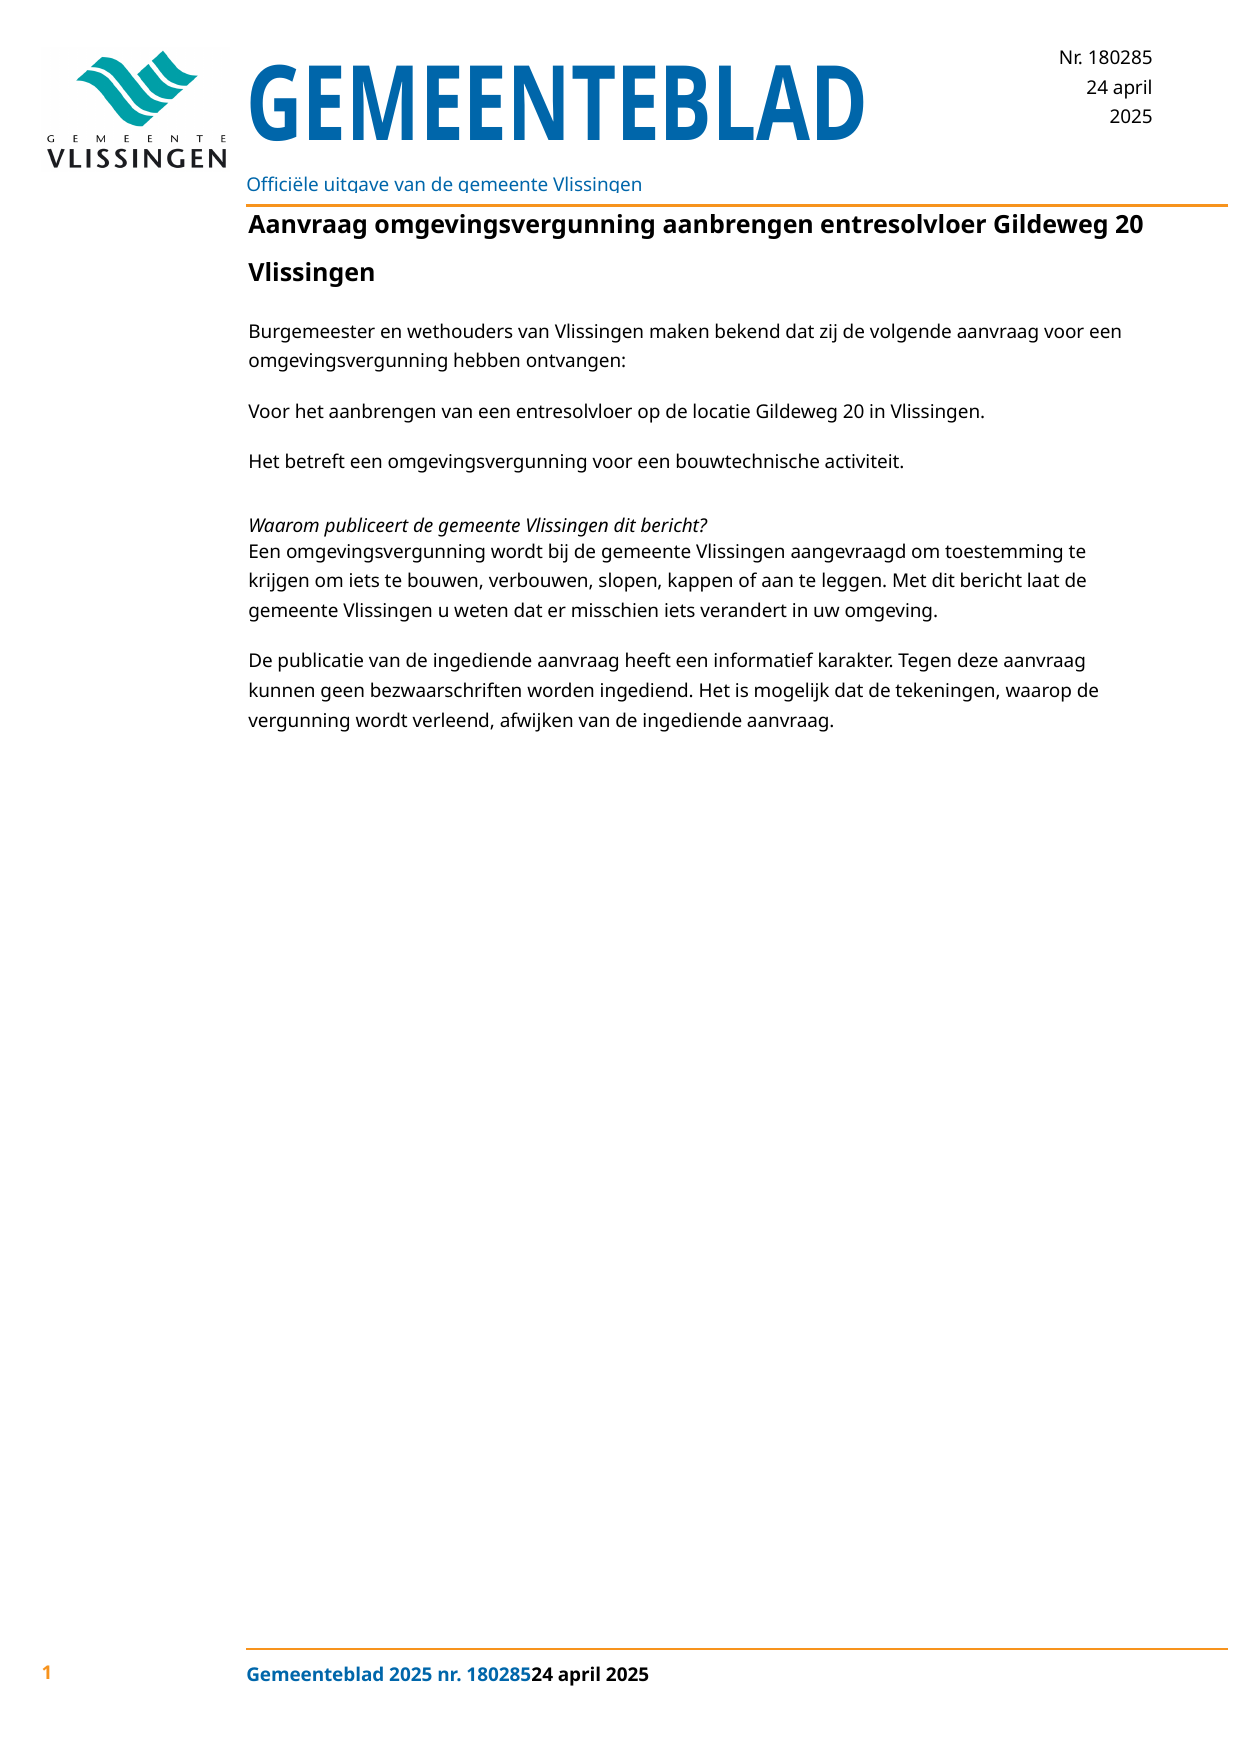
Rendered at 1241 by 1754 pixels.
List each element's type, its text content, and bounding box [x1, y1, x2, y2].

text De publicatie van de ingediende aanvraag heeft een informatief karakter. Tegen deze aanvraag kunnen geen bezwaarschriften worden ingediend. Het is mogelijk dat de tekeningen, waarop de vergunning wordt verleend, afwijken van de ingediende aanvraag. [248, 648, 1152, 732]
picture [41, 47, 231, 172]
text Waarom publiceert de gemeente Vlissingen dit bericht? [248, 512, 1152, 538]
text Aanvraag omgevingsvergunning aanbrengen entresolvloer Gildeweg 20 Vlissingen [248, 207, 1152, 288]
text Het betreft een omgevingsvergunning voor een bouwtechnische activiteit. [248, 448, 1152, 474]
text Een omgevingsvergunning wordt bij de gemeente Vlissingen aangevraagd om toestemming te krijgen om iets te bouwen, verbouwen, slopen, kappen of aan te leggen. Met dit bericht laat de gemeente Vlissingen u weten dat er misschien iets verandert in uw omgeving. [248, 538, 1152, 623]
text Voor het aanbrengen van een entresolvloer op de locatie Gildeweg 20 in Vlissingen. [248, 398, 1152, 424]
text Burgemeester en wethouders van Vlissingen maken bekend dat zij de volgende aanvraag voor een omgevingsvergunning hebben ontvangen: [248, 318, 1152, 373]
